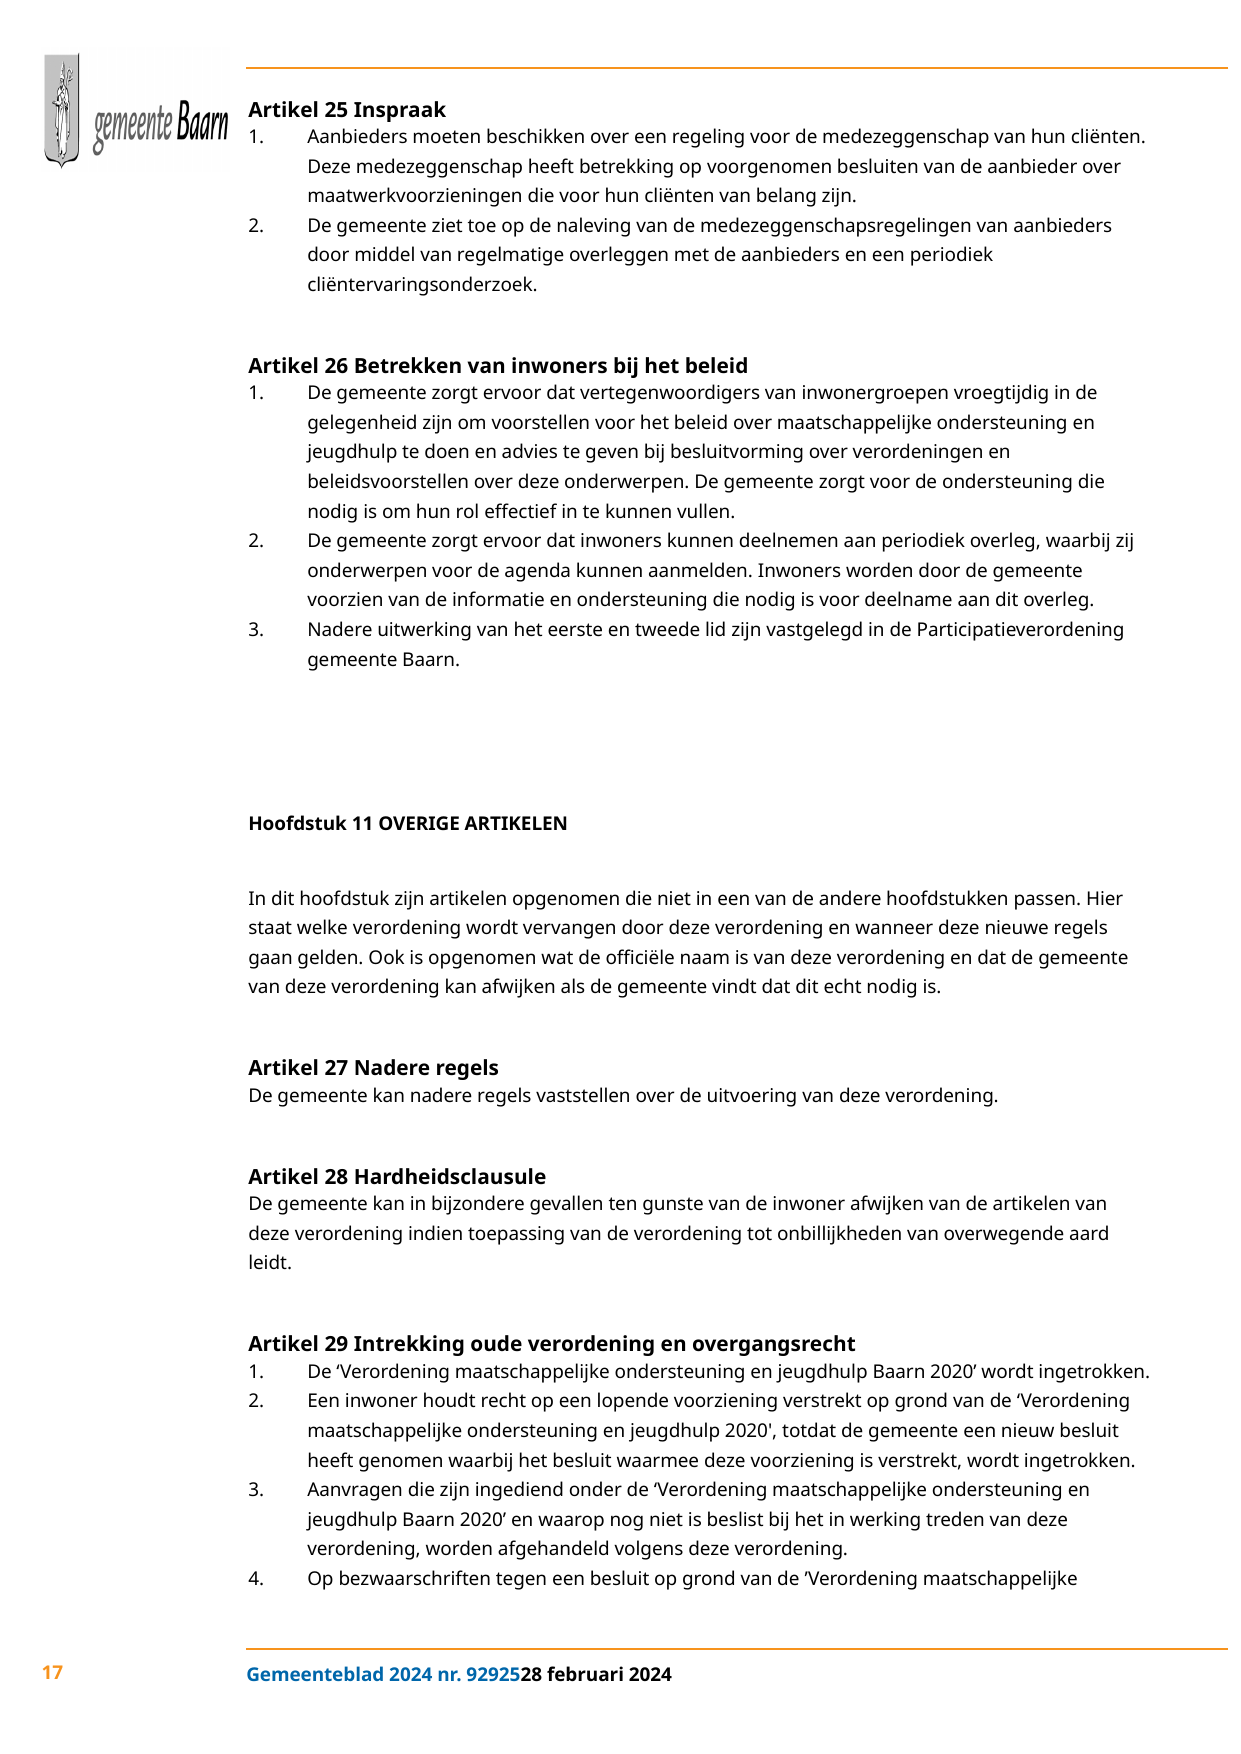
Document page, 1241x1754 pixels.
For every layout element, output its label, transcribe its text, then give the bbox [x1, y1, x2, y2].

list Aanbieders moeten beschikken over een regeling voor de medezeggenschap van hun cliënten. Deze medezeggenschap heeft betrekking op voorgenomen besluiten van de aanbieder over maatwerkvoorzieningen die voor hun cliënten van belang zijn. [248, 123, 1152, 208]
text Artikel 25 Inspraak [248, 95, 1152, 123]
text Artikel 29 Intrekking oude verordening en overgangsrecht [248, 1329, 1152, 1358]
list De gemeente zorgt ervoor dat vertegenwoordigers van inwonergroepen vroegtijdig in de gelegenheid zijn om voorstellen voor het beleid over maatschappelijke ondersteuning en jeugdhulp te doen en advies te geven bij besluitvorming over verordeningen en beleidsvoorstellen over deze onderwerpen. De gemeente zorgt voor de ondersteuning die nodig is om hun rol effectief in te kunnen vullen. [248, 379, 1152, 524]
list Op bezwaarschriften tegen een besluit op grond van de ’Verordening maatschappelijke [248, 1565, 1152, 1591]
text Artikel 27 Nadere regels [248, 1053, 1152, 1082]
text De gemeente kan in bijzondere gevallen ten gunste van de inwoner afwijken van de artikelen van deze verordening indien toepassing van de verordening tot onbillijkheden van overwegende aard leidt. [248, 1190, 1152, 1275]
picture [41, 47, 231, 172]
text Hoofdstuk 11 OVERIGE ARTIKELEN [248, 810, 1152, 836]
list De gemeente zorgt ervoor dat inwoners kunnen deelnemen aan periodiek overleg, waarbij zij onderwerpen voor de agenda kunnen aanmelden. Inwoners worden door de gemeente voorzien van de informatie en ondersteuning die nodig is voor deelname aan dit overleg. [248, 527, 1152, 612]
list De ‘Verordening maatschappelijke ondersteuning en jeugdhulp Baarn 2020’ wordt ingetrokken. [248, 1358, 1152, 1384]
text In dit hoofdstuk zijn artikelen opgenomen die niet in een van de andere hoofdstukken passen. Hier staat welke verordening wordt vervangen door deze verordening en wanneer deze nieuwe regels gaan gelden. Ook is opgenomen wat de officiële naam is van deze verordening en dat de gemeente van deze verordening kan afwijken als de gemeente vindt dat dit echt nodig is. [248, 885, 1152, 999]
text De gemeente kan nadere regels vaststellen over de uitvoering van deze verordening. [248, 1082, 1152, 1108]
text Artikel 28 Hardheidsclausule [248, 1162, 1152, 1190]
list De gemeente ziet toe op de naleving van de medezeggenschapsregelingen van aanbieders door middel van regelmatige overleggen met de aanbieders en een periodiek cliëntervaringsonderzoek. [248, 212, 1152, 297]
list Nadere uitwerking van het eerste en tweede lid zijn vastgelegd in de Participatieverordening gemeente Baarn. [248, 616, 1152, 672]
list Een inwoner houdt recht op een lopende voorziening verstrekt op grond van de ‘Verordening maatschappelijke ondersteuning en jeugdhulp 2020', totdat de gemeente een nieuw besluit heeft genomen waarbij het besluit waarmee deze voorziening is verstrekt, wordt ingetrokken. [248, 1388, 1152, 1472]
list Aanvragen die zijn ingediend onder de ‘Verordening maatschappelijke ondersteuning en jeugdhulp Baarn 2020’ en waarop nog niet is beslist bij het in werking treden van deze verordening, worden afgehandeld volgens deze verordening. [248, 1476, 1152, 1561]
text Artikel 26 Betrekken van inwoners bij het beleid [248, 351, 1152, 379]
